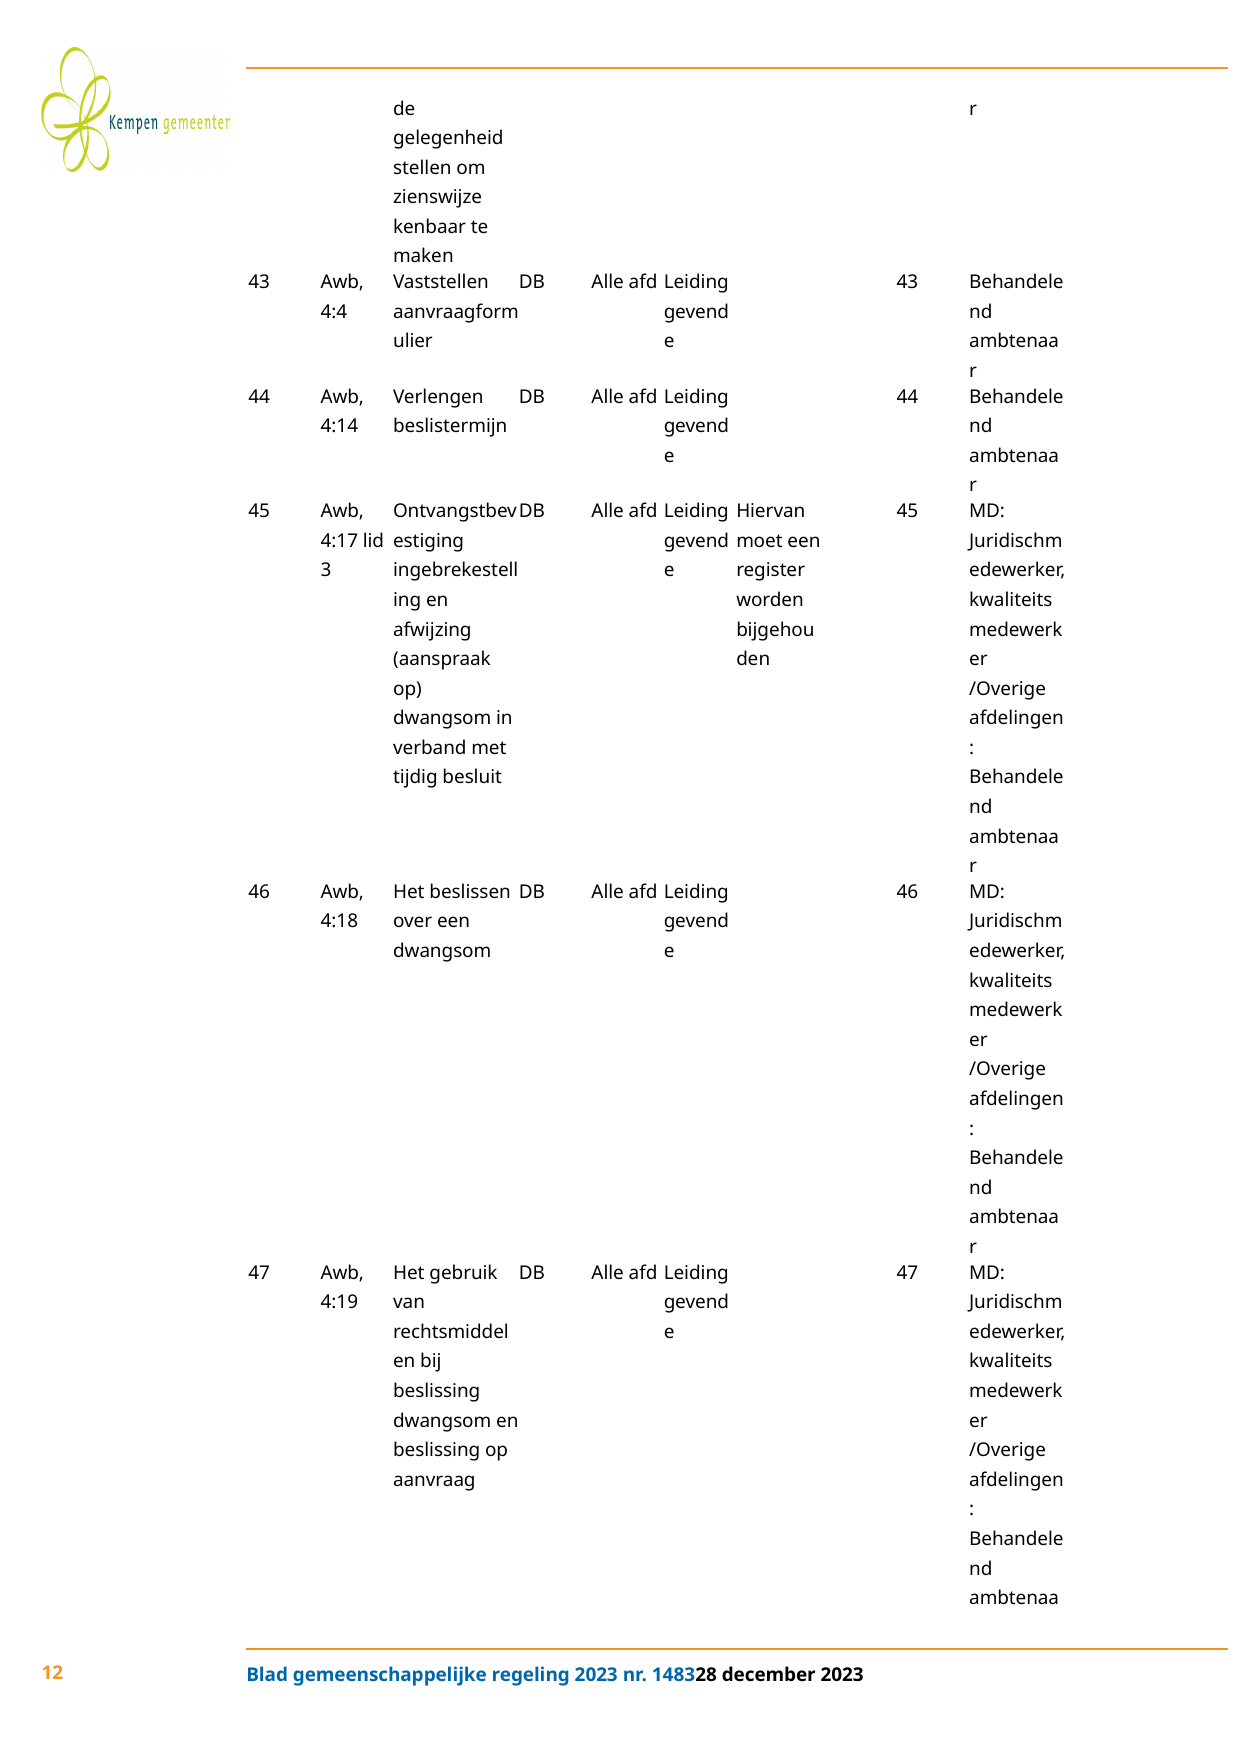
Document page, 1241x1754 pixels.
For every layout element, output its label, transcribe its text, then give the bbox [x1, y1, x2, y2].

table_cell MD: Juridischmedewerker, kwaliteitsmedewerker /Overige afdelingen: Behandelend ambtenaar [969, 878, 1066, 1259]
table_cell Verlengen beslistermijn [393, 383, 519, 497]
table_cell 47 [248, 1259, 320, 1610]
table_cell 45 [896, 498, 969, 878]
table_cell Leidinggevende [664, 383, 736, 497]
table_cell 47 [896, 1259, 969, 1610]
table_cell r [969, 95, 1066, 268]
table_cell [736, 269, 824, 383]
table_cell DB [519, 878, 591, 1259]
table_cell Awb, 4:4 [320, 269, 393, 383]
table_cell Awb, 4:17 lid 3 [320, 498, 393, 878]
table_cell Het gebruik van rechtsmiddelen bij beslissing dwangsom en beslissing op aanvraag [393, 1259, 519, 1610]
picture [41, 47, 231, 172]
table_cell 46 [896, 878, 969, 1259]
table_cell [824, 1259, 896, 1610]
table_cell [519, 95, 591, 268]
table_cell Alle afd [591, 1259, 663, 1610]
table_cell Leidinggevende [664, 498, 736, 878]
table_cell Alle afd [591, 383, 663, 497]
table_cell Het beslissen over een dwangsom [393, 878, 519, 1259]
table_cell Leidinggevende [664, 878, 736, 1259]
table_cell [736, 878, 824, 1259]
table_cell Behandelend ambtenaar [969, 269, 1066, 383]
table_cell Vaststellen aanvraagformulier [393, 269, 519, 383]
table_cell DB [519, 383, 591, 497]
table_cell 46 [248, 878, 320, 1259]
table_cell Hiervan moet een register worden bijgehouden [736, 498, 824, 878]
table_cell [1066, 1259, 1152, 1610]
table_cell [824, 498, 896, 878]
table_cell Ontvangstbevestiging ingebrekestelling en afwijzing (aanspraak op) dwangsom in verband met tijdig besluit [393, 498, 519, 878]
table_cell Leidinggevende [664, 269, 736, 383]
table_cell [1066, 269, 1152, 383]
table_cell 45 [248, 498, 320, 878]
table_cell [1066, 383, 1152, 497]
table_cell Leidinggevende [664, 1259, 736, 1610]
table_cell Awb, 4:18 [320, 878, 393, 1259]
table_cell [1066, 878, 1152, 1259]
table_cell Awb, 4:19 [320, 1259, 393, 1610]
table_cell [248, 95, 320, 268]
table_cell Alle afd [591, 498, 663, 878]
table_cell Alle afd [591, 878, 663, 1259]
table_cell [824, 269, 896, 383]
table_cell [736, 1259, 824, 1610]
table_cell de gelegenheid stellen om zienswijze kenbaar te maken [393, 95, 519, 268]
table_cell [591, 95, 663, 268]
table_cell [664, 95, 736, 268]
table_cell 44 [248, 383, 320, 497]
table_cell [736, 95, 824, 268]
table_cell [896, 95, 969, 268]
table_cell 43 [896, 269, 969, 383]
table_cell Alle afd [591, 269, 663, 383]
table_cell [1066, 95, 1152, 268]
table_cell MD: Juridischmedewerker, kwaliteitsmedewerker /Overige afdelingen: Behandelend ambtenaar [969, 498, 1066, 878]
table_cell 44 [896, 383, 969, 497]
table_cell [824, 383, 896, 497]
table_cell [1066, 498, 1152, 878]
table_cell DB [519, 1259, 591, 1610]
table_cell [824, 95, 896, 268]
table_cell [320, 95, 393, 268]
table_cell [824, 878, 896, 1259]
table_cell Behandelend ambtenaar [969, 383, 1066, 497]
table_cell MD: Juridischmedewerker, kwaliteitsmedewerker /Overige afdelingen: Behandelend ambtenaa [969, 1259, 1066, 1610]
table_cell DB [519, 269, 591, 383]
table_cell [736, 383, 824, 497]
table_cell DB [519, 498, 591, 878]
table_cell Awb, 4:14 [320, 383, 393, 497]
table_cell 43 [248, 269, 320, 383]
